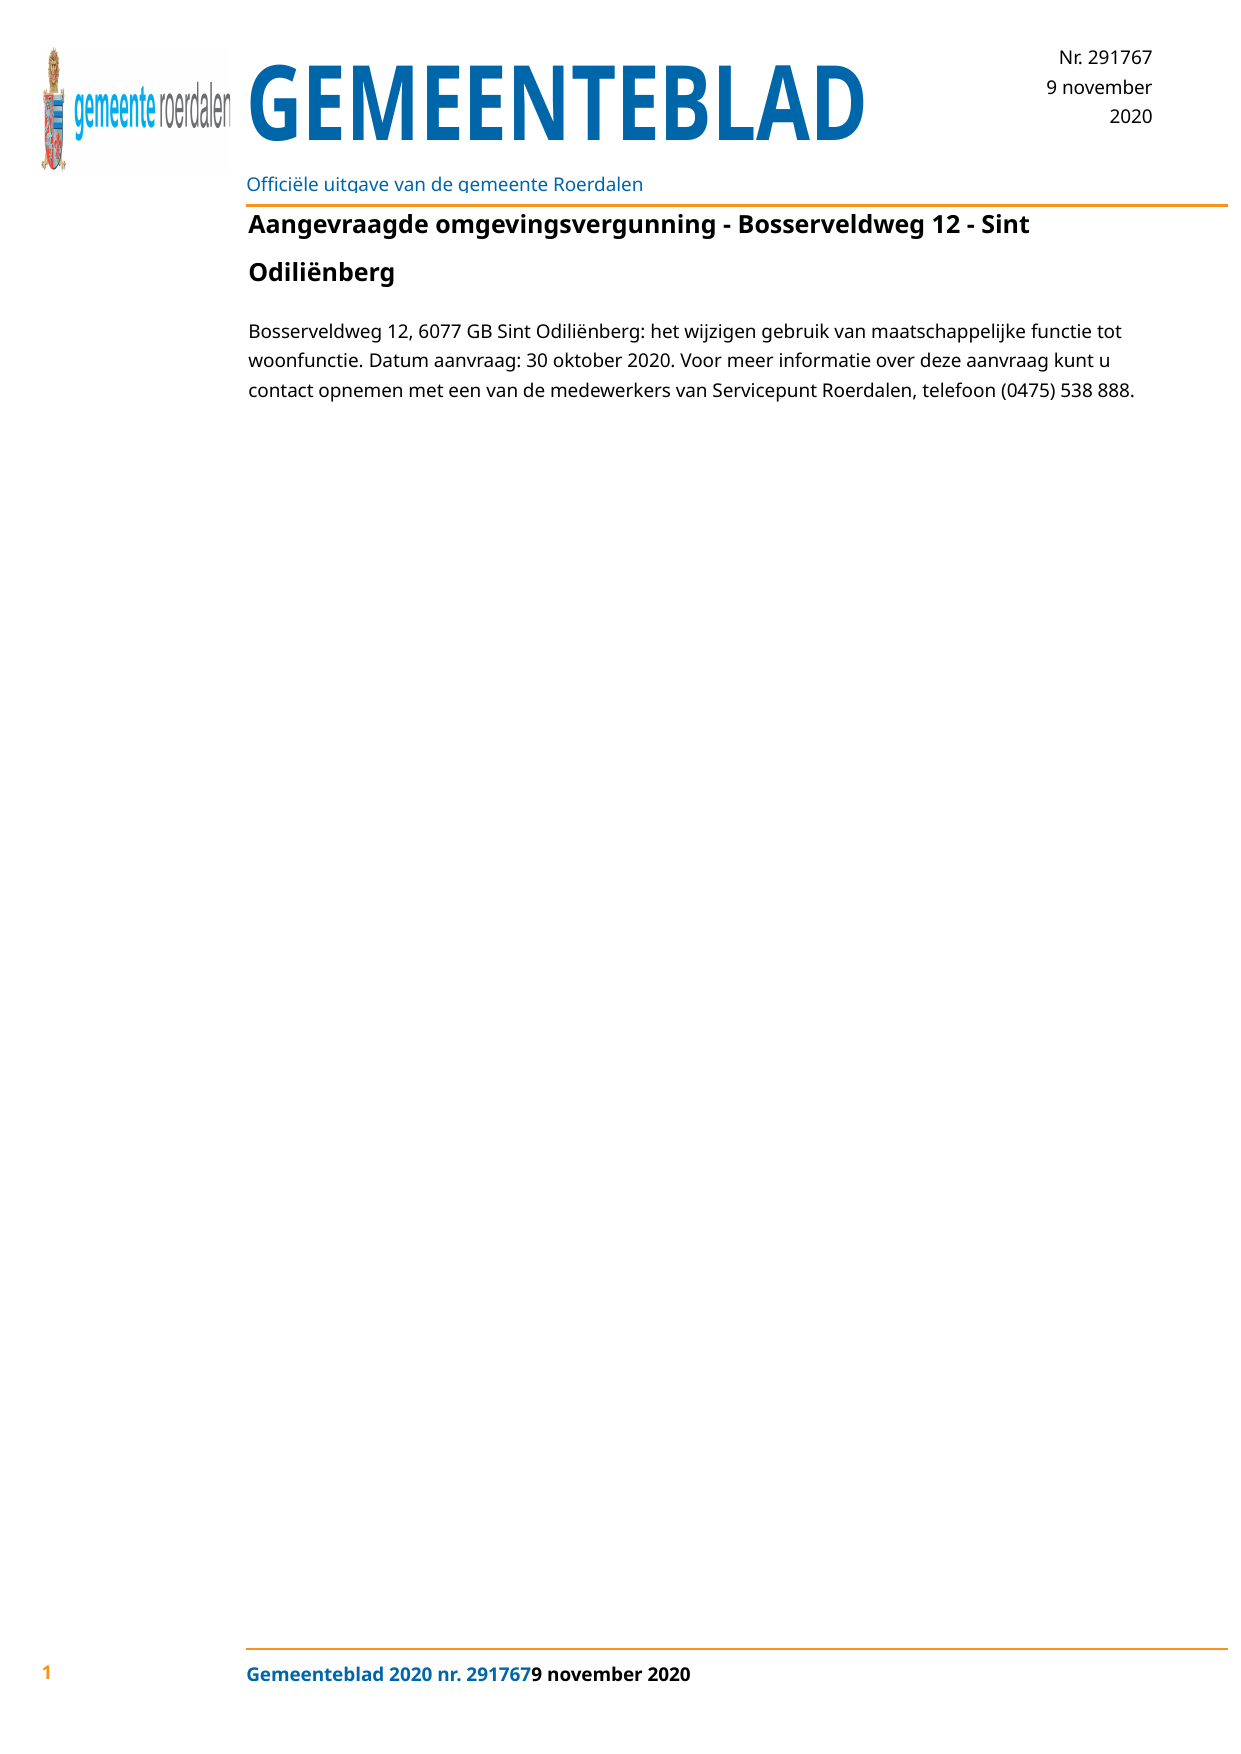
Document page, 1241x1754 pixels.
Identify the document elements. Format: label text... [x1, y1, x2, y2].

text Bosserveldweg 12, 6077 GB Sint Odiliënberg: het wijzigen gebruik van maatschappelijke functie tot woonfunctie. Datum aanvraag: 30 oktober 2020. Voor meer informatie over deze aanvraag kunt u contact opnemen met een van de medewerkers van Servicepunt Roerdalen, telefoon (0475) 538 888. [248, 318, 1152, 403]
picture [41, 47, 231, 172]
text Aangevraagde omgevingsvergunning - Bosserveldweg 12 - Sint Odiliënberg [248, 207, 1152, 288]
